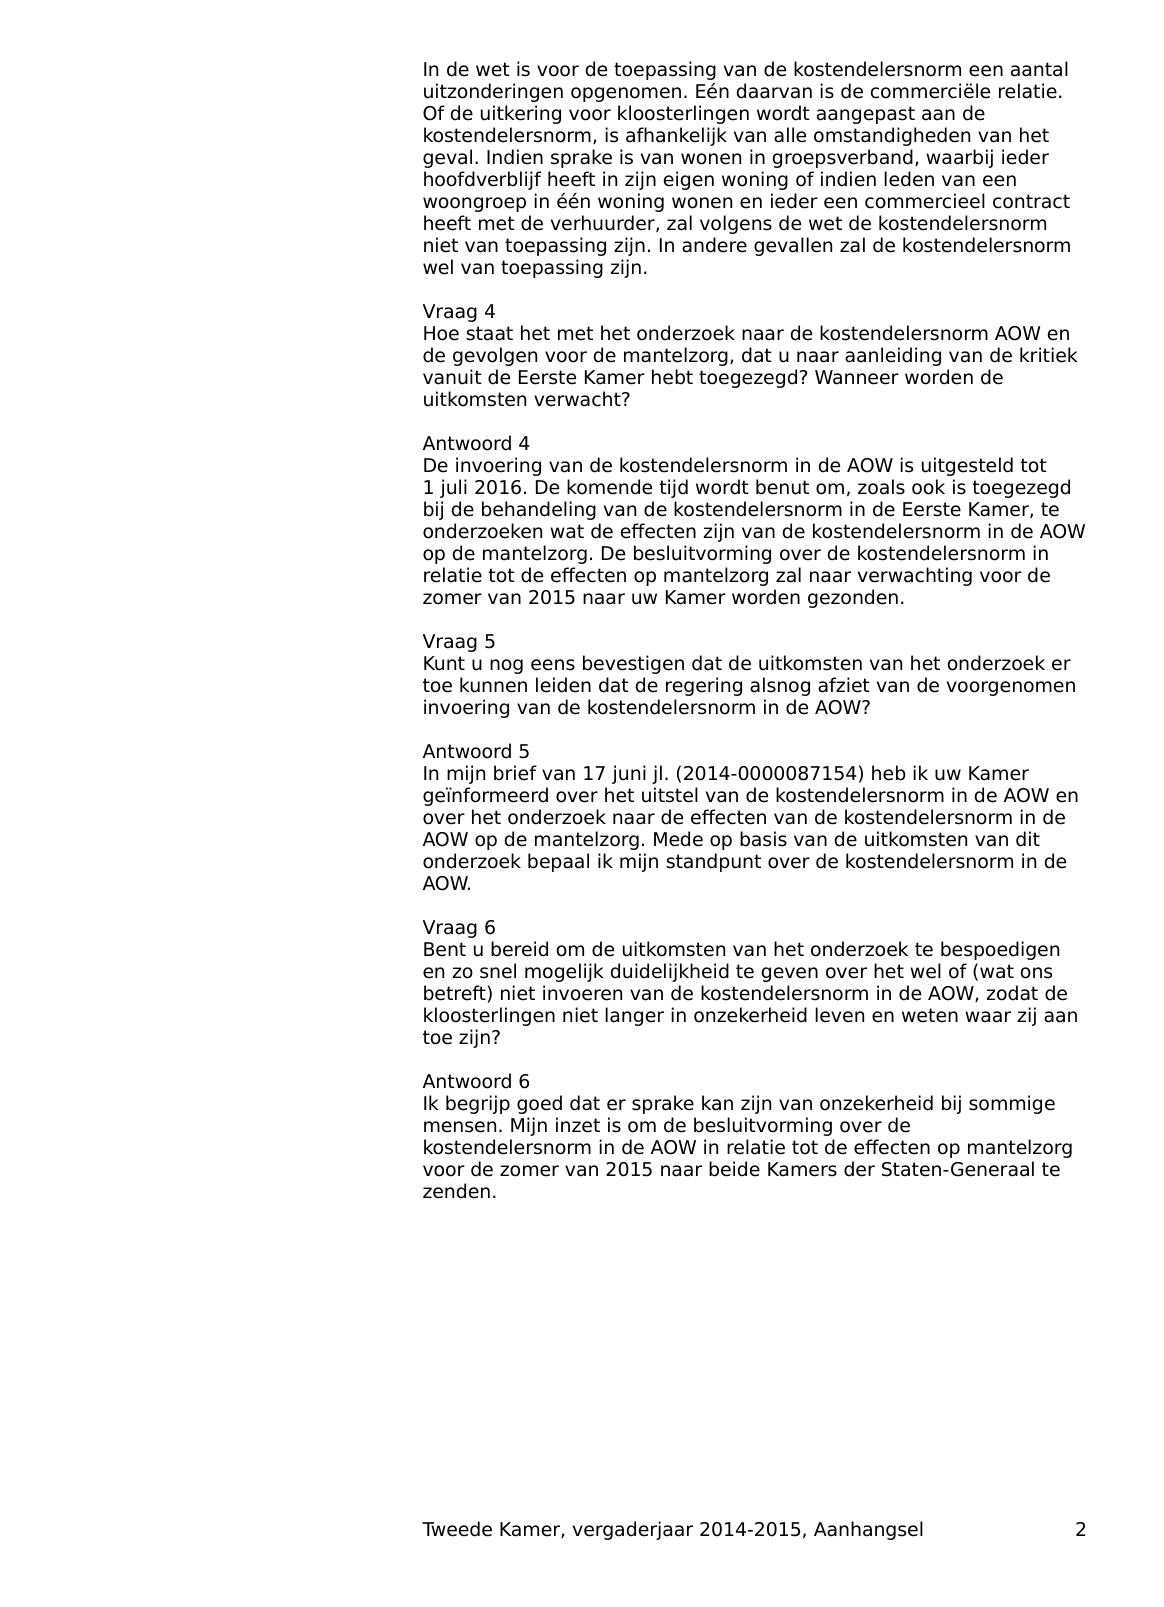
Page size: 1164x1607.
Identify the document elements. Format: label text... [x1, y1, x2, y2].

text In mijn brief van 17 juni jl. (2014-0000087154) heb ik uw Kamer geïnformeerd over het uitstel van de kostendelersnorm in de AOW en over het onderzoek naar de effecten van de kostendelersnorm in de AOW op de mantelzorg. Mede op basis van de uitkomsten van dit onderzoek bepaal ik mijn standpunt over de kostendelersnorm in de AOW. [422, 763, 1087, 895]
text Vraag 4 [422, 301, 1087, 323]
text Vraag 5 [422, 631, 1087, 653]
text Bent u bereid om de uitkomsten van het onderzoek te bespoedigen en zo snel mogelijk duidelijkheid te geven over het wel of (wat ons betreft) niet invoeren van de kostendelersnorm in de AOW, zodat de kloosterlingen niet langer in onzekerheid leven en weten waar zij aan toe zijn? [422, 939, 1087, 1049]
text Hoe staat het met het onderzoek naar de kostendelersnorm AOW en de gevolgen voor de mantelzorg, dat u naar aanleiding van de kritiek vanuit de Eerste Kamer hebt toegezegd? Wanneer worden de uitkomsten verwacht? [422, 323, 1087, 411]
text De invoering van de kostendelersnorm in de AOW is uitgesteld tot 1 juli 2016. De komende tijd wordt benut om, zoals ook is toegezegd bij de behandeling van de kostendelersnorm in de Eerste Kamer, te onderzoeken wat de effecten zijn van de kostendelersnorm in de AOW op de mantelzorg. De besluitvorming over de kostendelersnorm in relatie tot de effecten op mantelzorg zal naar verwachting voor de zomer van 2015 naar uw Kamer worden gezonden. [422, 455, 1087, 609]
text Ik begrijp goed dat er sprake kan zijn van onzekerheid bij sommige mensen. Mijn inzet is om de besluitvorming over de kostendelersnorm in de AOW in relatie tot de effecten op mantelzorg voor de zomer van 2015 naar beide Kamers der Staten-Generaal te zenden. [422, 1093, 1087, 1203]
text Antwoord 5 [422, 741, 1087, 763]
text Vraag 6 [422, 917, 1087, 939]
text Antwoord 4 [422, 433, 1087, 455]
text Antwoord 6 [422, 1071, 1087, 1093]
text In de wet is voor de toepassing van de kostendelersnorm een aantal uitzonderingen opgenomen. Eén daarvan is de commerciële relatie. Of de uitkering voor kloosterlingen wordt aangepast aan de kostendelersnorm, is afhankelijk van alle omstandigheden van het geval. Indien sprake is van wonen in groepsverband, waarbij ieder hoofdverblijf heeft in zijn eigen woning of indien leden van een woongroep in één woning wonen en ieder een commercieel contract heeft met de verhuurder, zal volgens de wet de kostendelersnorm niet van toepassing zijn. In andere gevallen zal de kostendelersnorm wel van toepassing zijn. [422, 59, 1087, 279]
text Kunt u nog eens bevestigen dat de uitkomsten van het onderzoek er toe kunnen leiden dat de regering alsnog afziet van de voorgenomen invoering van de kostendelersnorm in de AOW? [422, 653, 1087, 719]
